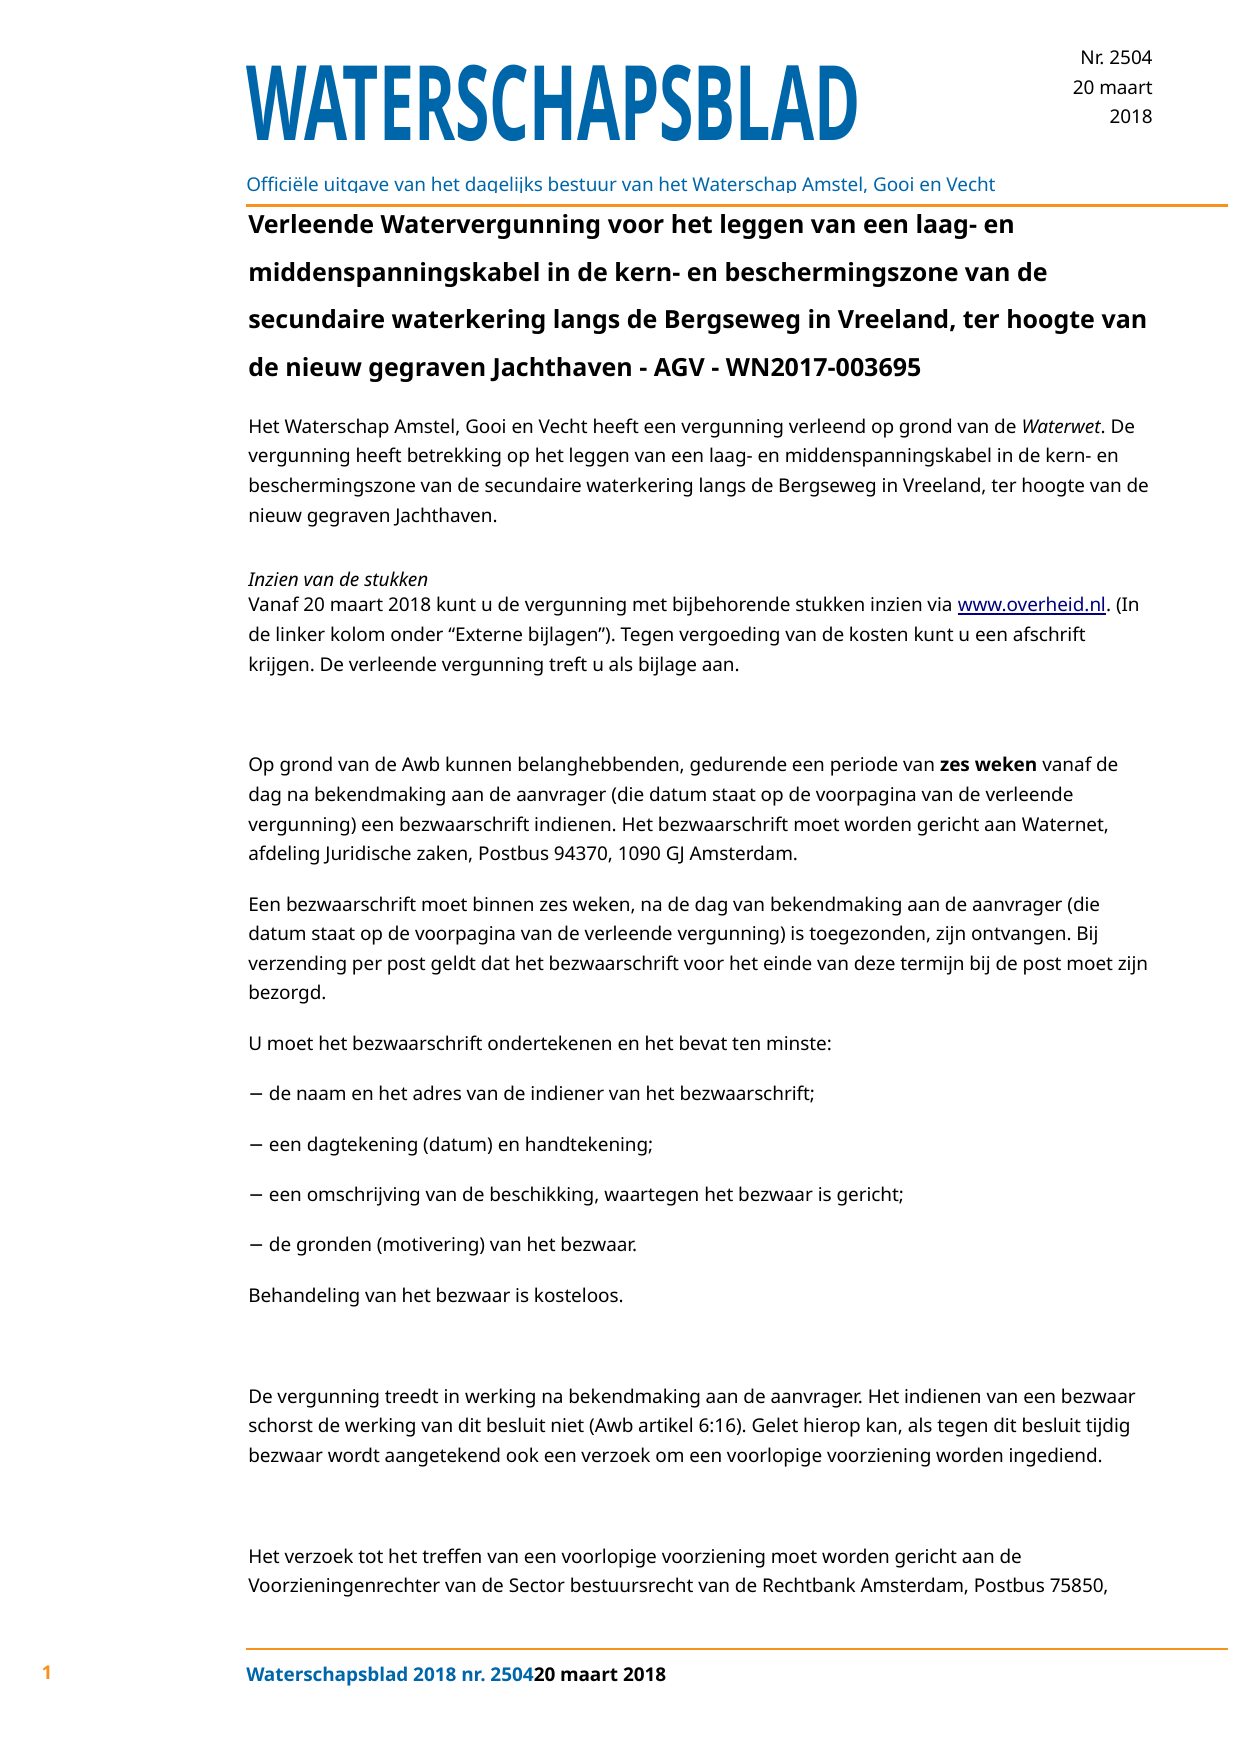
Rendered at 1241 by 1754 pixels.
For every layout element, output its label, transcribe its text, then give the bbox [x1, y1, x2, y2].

text U moet het bezwaarschrift ondertekenen en het bevat ten minste: [248, 1030, 1152, 1056]
text Een bezwaarschrift moet binnen zes weken, na de dag van bekendmaking aan de aanvrager (die datum staat op de voorpagina van de verleende vergunning) is toegezonden, zijn ontvangen. Bij verzending per post geldt dat het bezwaarschrift voor het einde van deze termijn bij de post moet zijn bezorgd. [248, 891, 1152, 1005]
text Inzien van de stukken [248, 566, 1152, 592]
picture [41, 47, 231, 172]
text Vanaf 20 maart 2018 kunt u de vergunning met bijbehorende stukken inzien via www.overheid.nl. (In de linker kolom onder “Externe bijlagen”). Tegen vergoeding van de kosten kunt u een afschrift krijgen. De verleende vergunning treft u als bijlage aan. [248, 592, 1152, 676]
text De vergunning treedt in werking na bekendmaking aan de aanvrager. Het indienen van een bezwaar schorst de werking van dit besluit niet (Awb artikel 6:16). Gelet hierop kan, als tegen dit besluit tijdig bezwaar wordt aangetekend ook een verzoek om een voorlopige voorziening worden ingediend. [248, 1383, 1152, 1468]
text Verleende Watervergunning voor het leggen van een laag- en middenspanningskabel in de kern- en beschermingszone van de secundaire waterkering langs de Bergseweg in Vreeland, ter hoogte van de nieuw gegraven Jachthaven - AGV - WN2017-003695 [248, 207, 1152, 384]
text Het verzoek tot het treffen van een voorlopige voorziening moet worden gericht aan de Voorzieningenrechter van de Sector bestuursrecht van de Rechtbank Amsterdam, Postbus 75850, [248, 1543, 1152, 1598]
text Behandeling van het bezwaar is kosteloos. [248, 1282, 1152, 1308]
text − de gronden (motivering) van het bezwaar. [248, 1232, 1152, 1257]
text − een omschrijving van de beschikking, waartegen het bezwaar is gericht; [248, 1181, 1152, 1207]
text Het Waterschap Amstel, Gooi en Vecht heeft een vergunning verleend op grond van de Waterwet. De vergunning heeft betrekking op het leggen van een laag- en middenspanningskabel in de kern- en beschermingszone van de secundaire waterkering langs de Bergseweg in Vreeland, ter hoogte van de nieuw gegraven Jachthaven. [248, 413, 1152, 528]
text Op grond van de Awb kunnen belanghebbenden, gedurende een periode van zes weken vanaf de dag na bekendmaking aan de aanvrager (die datum staat op de voorpagina van de verleende vergunning) een bezwaarschrift indienen. Het bezwaarschrift moet worden gericht aan Waternet, afdeling Juridische zaken, Postbus 94370, 1090 GJ Amsterdam. [248, 752, 1152, 866]
text − een dagtekening (datum) en handtekening; [248, 1131, 1152, 1156]
text − de naam en het adres van de indiener van het bezwaarschrift; [248, 1080, 1152, 1106]
